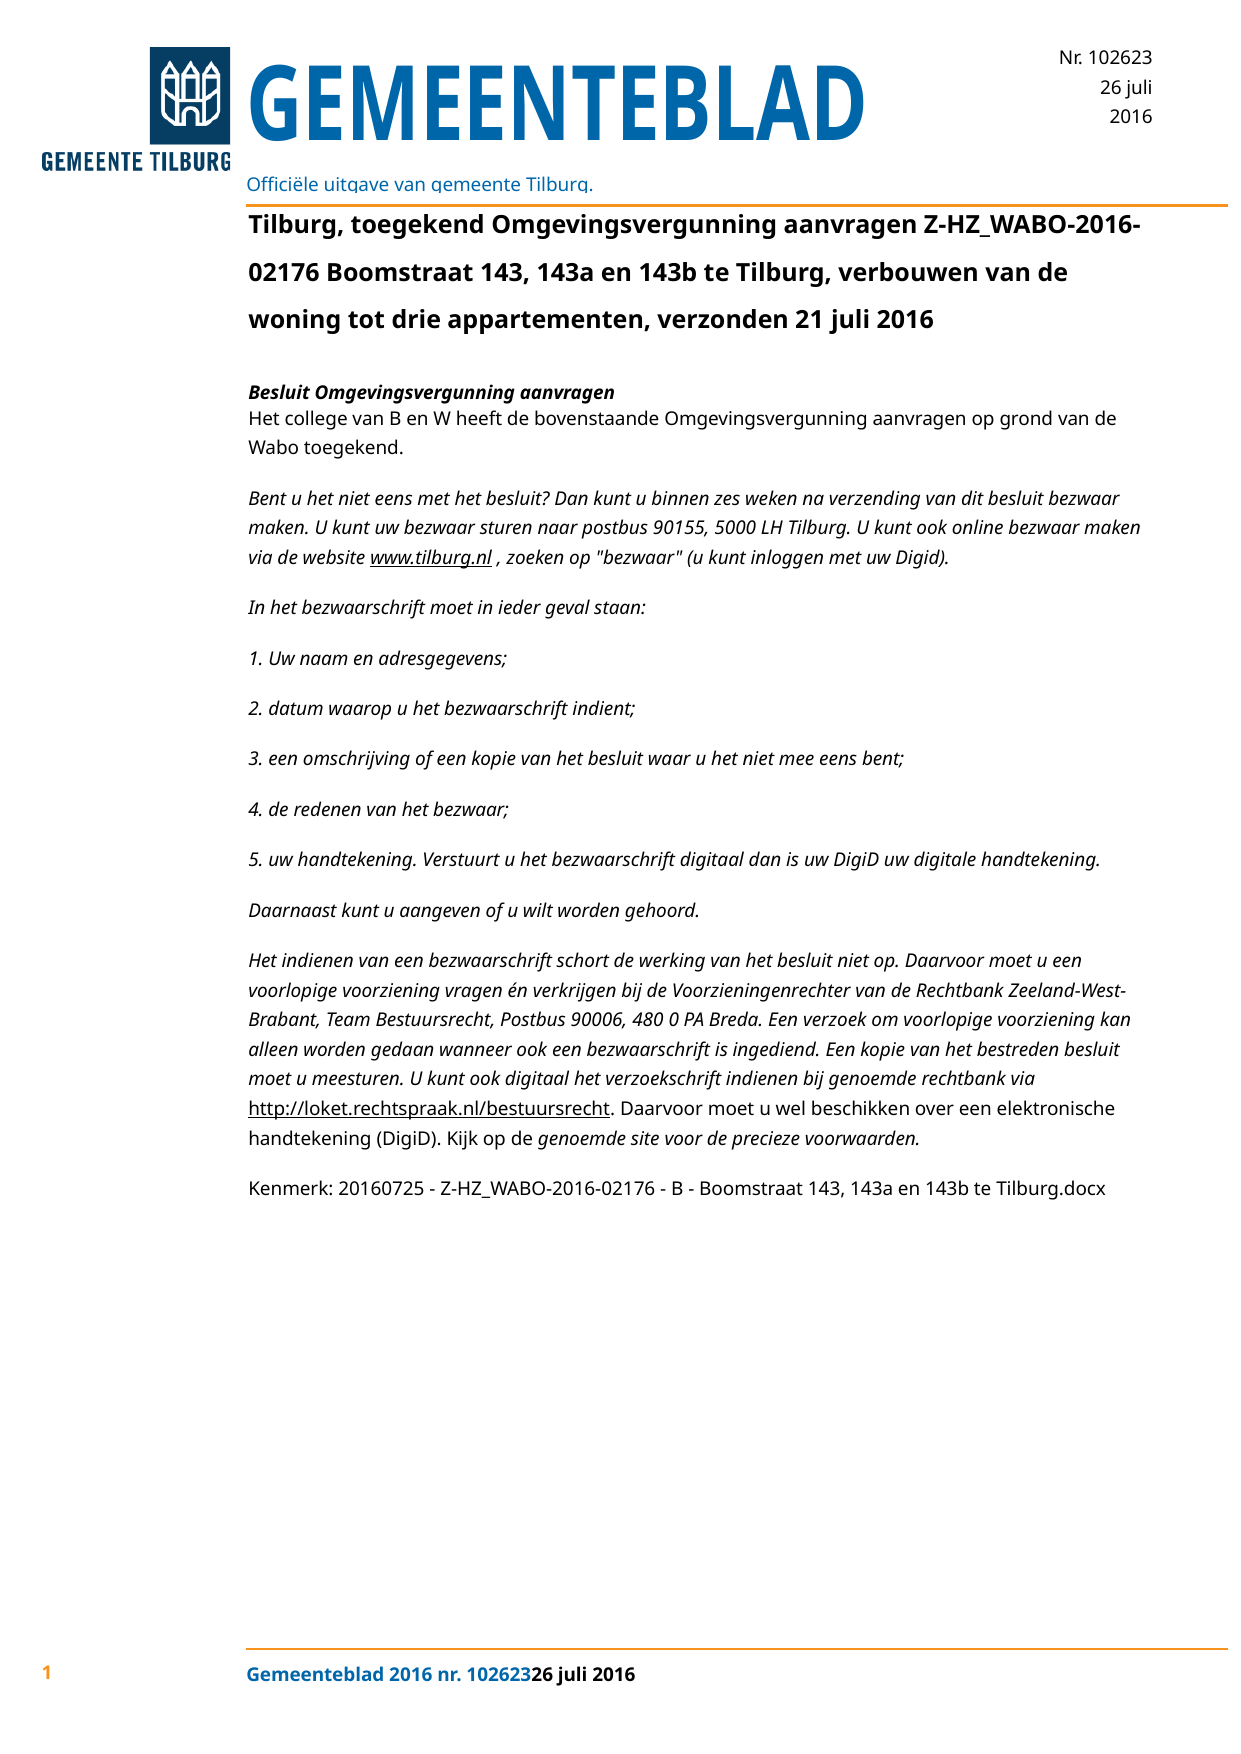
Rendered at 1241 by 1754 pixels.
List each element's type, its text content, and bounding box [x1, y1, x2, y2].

text Het indienen van een bezwaarschrift schort de werking van het besluit niet op. Daarvoor moet u een voorlopige voorziening vragen én verkrijgen bij de Voorzieningenrechter van de Rechtbank Zeeland-West-Brabant, Team Bestuursrecht, Postbus 90006, 480 0 PA Breda. Een verzoek om voorlopige voorziening kan alleen worden gedaan wanneer ook een bezwaarschrift is ingediend. Een kopie van het bestreden besluit moet u meesturen. U kunt ook digitaal het verzoekschrift indienen bij genoemde rechtbank via http://loket.rechtspraak.nl/bestuursrecht. Daarvoor moet u wel beschikken over een elektronische handtekening (DigiD). Kijk op de genoemde site voor de precieze voorwaarden. [248, 947, 1152, 1151]
text Bent u het niet eens met het besluit? Dan kunt u binnen zes weken na verzending van dit besluit bezwaar maken. U kunt uw bezwaar sturen naar postbus 90155, 5000 LH Tilburg. U kunt ook online bezwaar maken via de website www.tilburg.nl , zoeken op "bezwaar" (u kunt inloggen met uw Digid). [248, 485, 1152, 570]
text 1. Uw naam en adresgegevens; [248, 645, 1152, 671]
text Tilburg, toegekend Omgevingsvergunning aanvragen Z-HZ_WABO-2016-02176 Boomstraat 143, 143a en 143b te Tilburg, verbouwen van de woning tot drie appartementen, verzonden 21 juli 2016 [248, 207, 1152, 336]
text 3. een omschrijving of een kopie van het besluit waar u het niet mee eens bent; [248, 746, 1152, 771]
text 4. de redenen van het bezwaar; [248, 796, 1152, 822]
text 2. datum waarop u het bezwaarschrift indient; [248, 695, 1152, 721]
text Daarnaast kunt u aangeven of u wilt worden gehoord. [248, 897, 1152, 923]
picture [41, 47, 231, 172]
text In het bezwaarschrift moet in ieder geval staan: [248, 594, 1152, 620]
text Kenmerk: 20160725 - Z-HZ_WABO-2016-02176 - B - Boomstraat 143, 143a en 143b te Tilburg.docx [248, 1175, 1152, 1201]
text 5. uw handtekening. Verstuurt u het bezwaarschrift digitaal dan is uw DigiD uw digitale handtekening. [248, 846, 1152, 872]
text Besluit Omgevingsvergunning aanvragen [248, 379, 1152, 405]
text Het college van B en W heeft de bovenstaande Omgevingsvergunning aanvragen op grond van de Wabo toegekend. [248, 405, 1152, 460]
